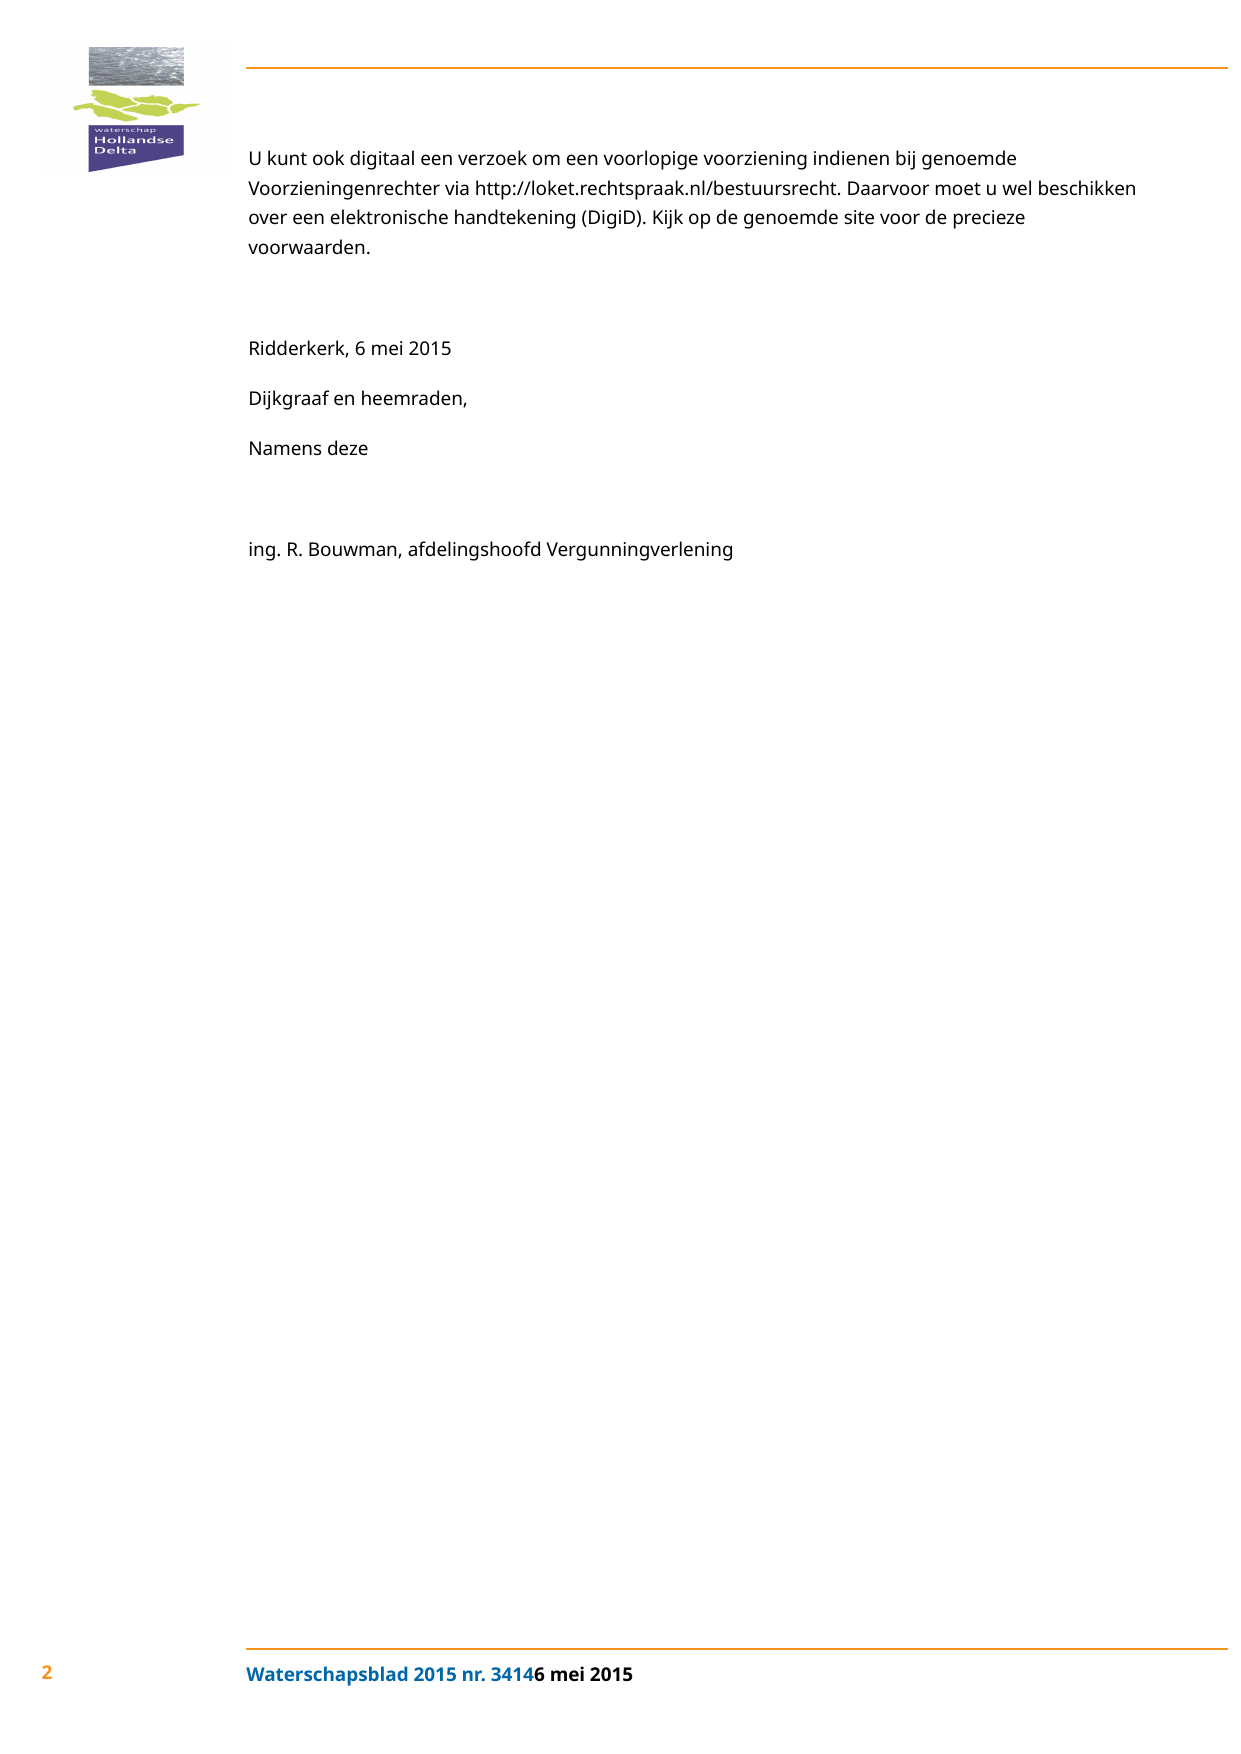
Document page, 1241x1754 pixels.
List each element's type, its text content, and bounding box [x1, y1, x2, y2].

text Namens deze [248, 436, 1152, 461]
text U kunt ook digitaal een verzoek om een voorlopige voorziening indienen bij genoemde Voorzieningenrechter via http://loket.rechtspraak.nl/bestuursrecht. Daarvoor moet u wel beschikken over een elektronische handtekening (DigiD). Kijk op de genoemde site voor de precieze voorwaarden. [248, 145, 1152, 260]
text ing. R. Bouwman, afdelingshoofd Vergunningverlening [248, 536, 1152, 562]
text Ridderkerk, 6 mei 2015 [248, 335, 1152, 361]
text Dijkgraaf en heemraden, [248, 385, 1152, 411]
picture [41, 47, 231, 172]
